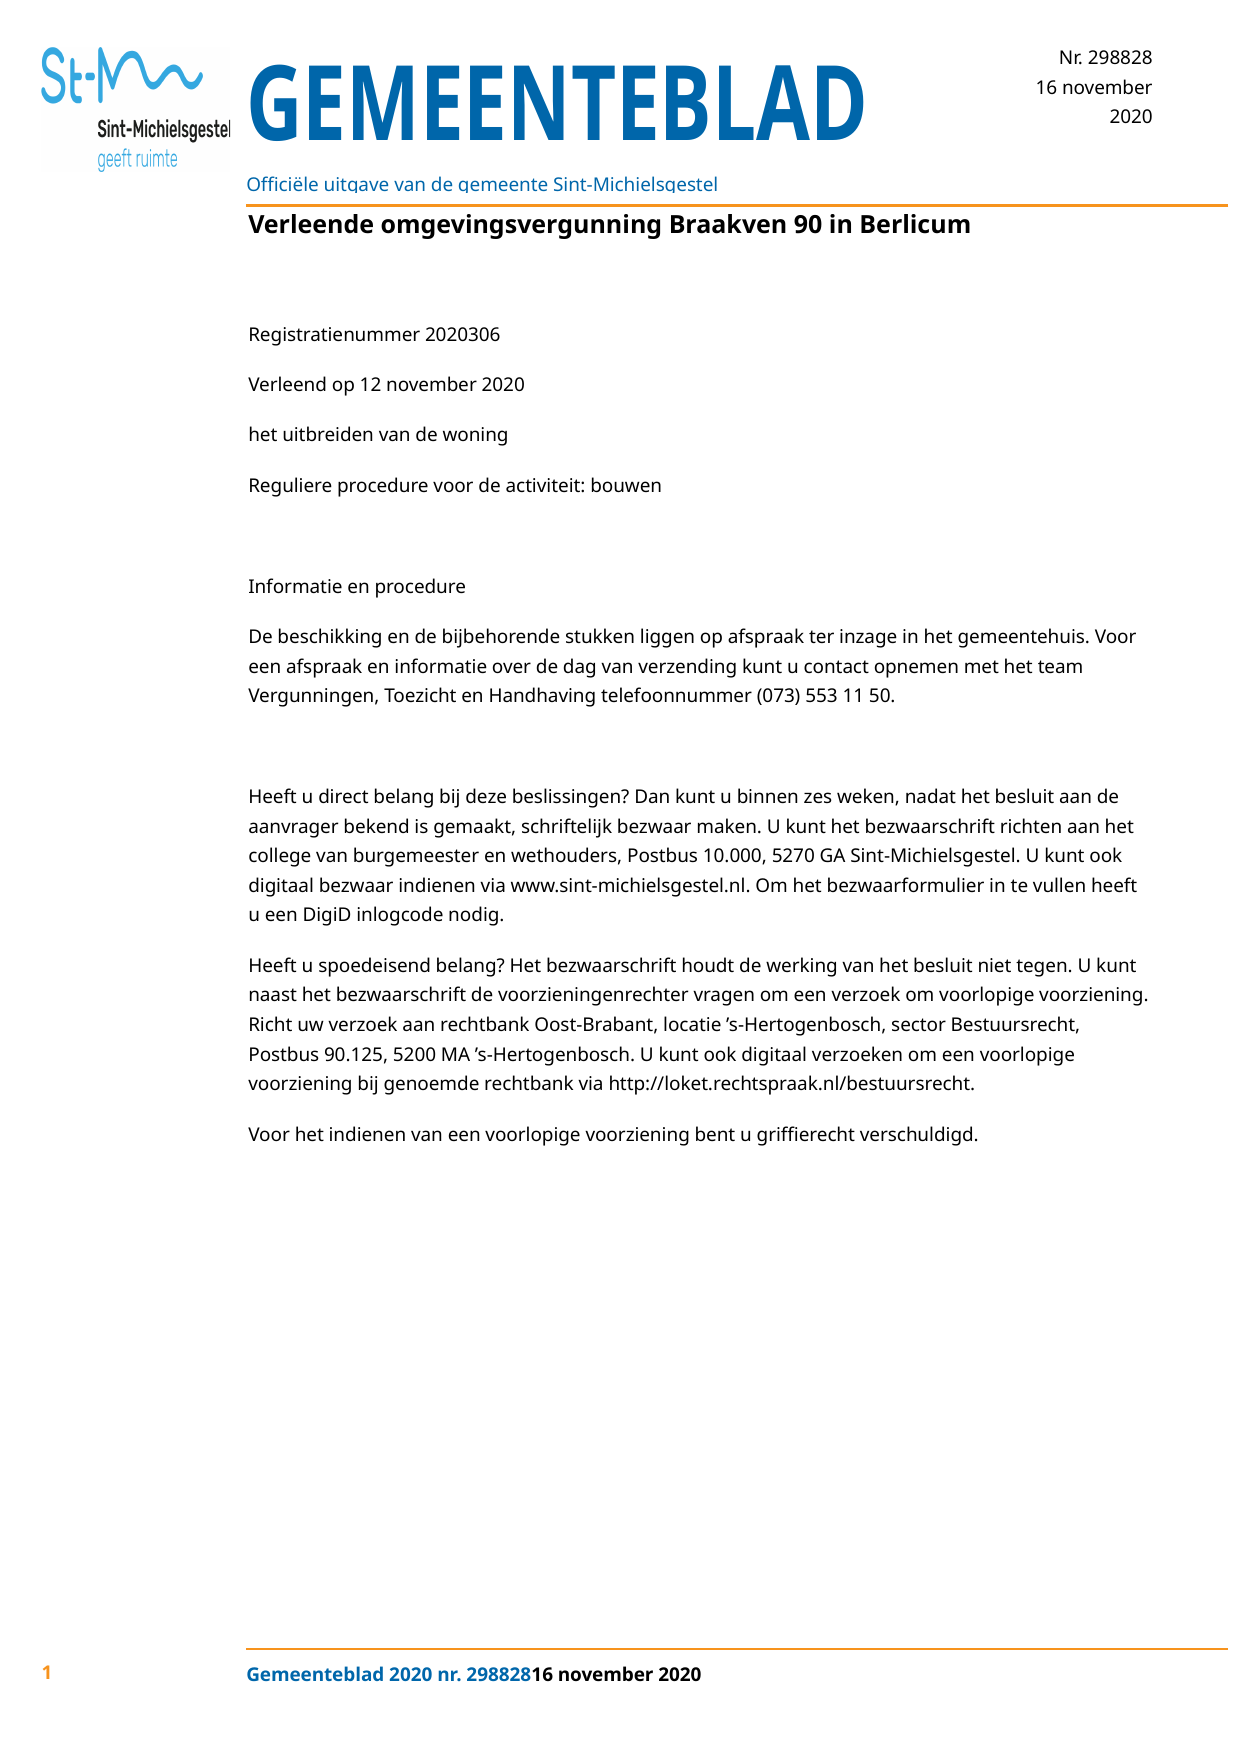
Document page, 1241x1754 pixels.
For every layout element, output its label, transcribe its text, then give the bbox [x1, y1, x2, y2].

text Registratienummer 2020306 [248, 321, 1152, 346]
text Verleende omgevingsvergunning Braakven 90 in Berlicum [248, 207, 1152, 241]
text Heeft u spoedeisend belang? Het bezwaarschrift houdt de werking van het besluit niet tegen. U kunt naast het bezwaarschrift de voorzieningenrechter vragen om een verzoek om voorlopige voorziening. Richt uw verzoek aan rechtbank Oost-Brabant, locatie ’s-Hertogenbosch, sector Bestuursrecht, Postbus 90.125, 5200 MA ’s-Hertogenbosch. U kunt ook digitaal verzoeken om een voorlopige voorziening bij genoemde rechtbank via http://loket.rechtspraak.nl/bestuursrecht. [248, 952, 1152, 1096]
text Verleend op 12 november 2020 [248, 371, 1152, 397]
text het uitbreiden van de woning [248, 422, 1152, 447]
text Informatie en procedure [248, 573, 1152, 598]
text Voor het indienen van een voorlopige voorziening bent u griffierecht verschuldigd. [248, 1121, 1152, 1146]
text Reguliere procedure voor de activiteit: bouwen [248, 472, 1152, 498]
text De beschikking en de bijbehorende stukken liggen op afspraak ter inzage in het gemeentehuis. Voor een afspraak en informatie over de dag van verzending kunt u contact opnemen met het team Vergunningen, Toezicht en Handhaving telefoonnummer (073) 553 11 50. [248, 623, 1152, 708]
picture [41, 47, 231, 172]
text Heeft u direct belang bij deze beslissingen? Dan kunt u binnen zes weken, nadat het besluit aan de aanvrager bekend is gemaakt, schriftelijk bezwaar maken. U kunt het bezwaarschrift richten aan het college van burgemeester en wethouders, Postbus 10.000, 5270 GA Sint-Michielsgestel. U kunt ook digitaal bezwaar indienen via www.sint-michielsgestel.nl. Om het bezwaarformulier in te vullen heeft u een DigiD inlogcode nodig. [248, 783, 1152, 927]
